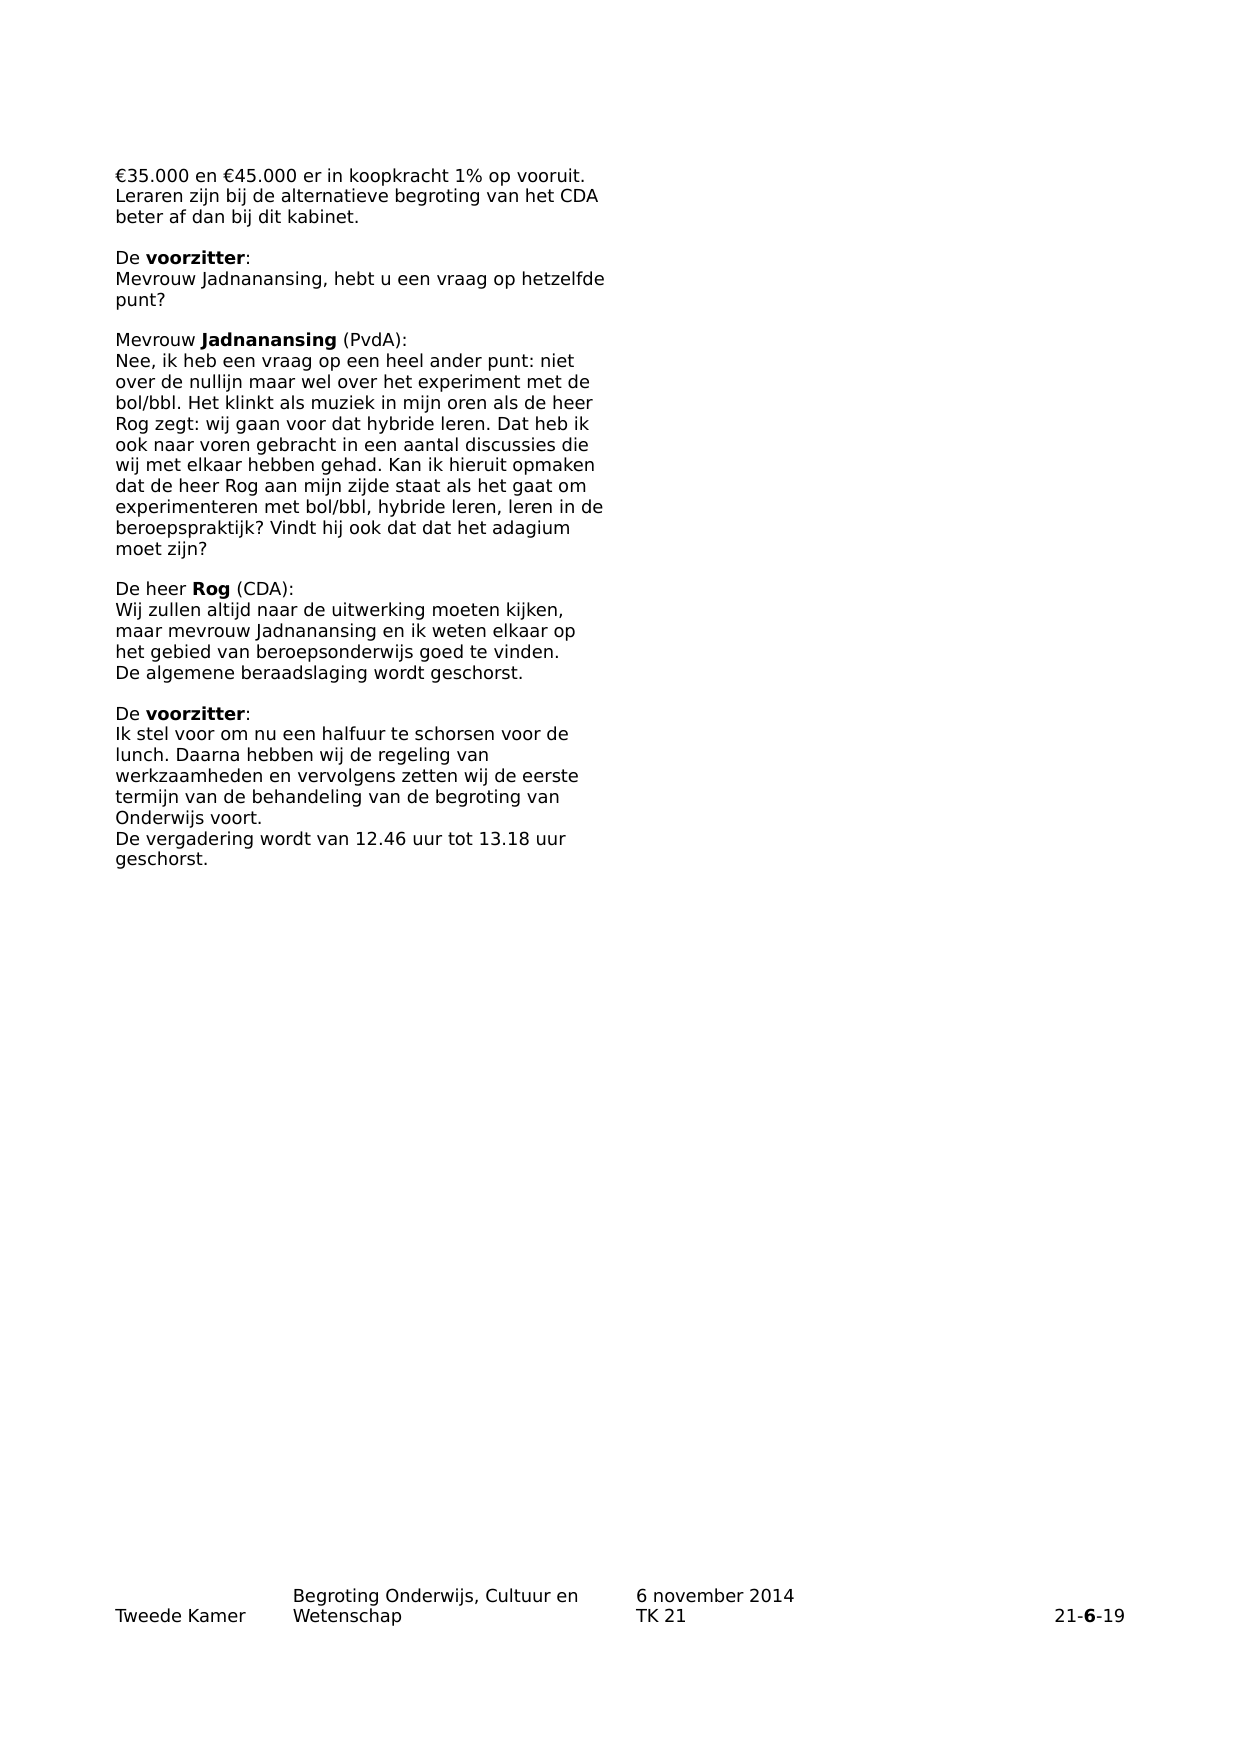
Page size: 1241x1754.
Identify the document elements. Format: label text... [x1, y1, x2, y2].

text Nee, ik heb een vraag op een heel ander punt: niet over de nullijn maar wel over het experiment met de bol/bbl. Het klinkt als muziek in mijn oren als de heer Rog zegt: wij gaan voor dat hybride leren. Dat heb ik ook naar voren gebracht in een aantal discussies die wij met elkaar hebben gehad. Kan ik hieruit opmaken dat de heer Rog aan mijn zijde staat als het gaat om experimenteren met bol/bbl, hybride leren, leren in de beroepspraktijk? Vindt hij ook dat dat het adagium moet zijn? [115, 351, 605, 559]
text De vergadering wordt van 12.46 uur tot 13.18 uur geschorst. [115, 828, 605, 870]
text De voorzitter: [115, 248, 605, 268]
text €35.000 en €45.000 er in koopkracht 1% op vooruit. Leraren zijn bij de alternatieve begroting van het CDA beter af dan bij dit kabinet. [115, 165, 605, 228]
text De heer Rog (CDA): [115, 579, 605, 600]
text Ik stel voor om nu een halfuur te schorsen voor de lunch. Daarna hebben wij de regeling van werkzaamheden en vervolgens zetten wij de eerste termijn van de behandeling van de begroting van Onderwijs voort. [115, 724, 605, 828]
text De voorzitter: [115, 703, 605, 724]
text De algemene beraadslaging wordt geschorst. [115, 662, 605, 683]
text Mevrouw Jadnanansing, hebt u een vraag op hetzelfde punt? [115, 268, 605, 310]
text Mevrouw Jadnanansing (PvdA): [115, 330, 605, 351]
text Wij zullen altijd naar de uitwerking moeten kijken, maar mevrouw Jadnanansing en ik weten elkaar op het gebied van beroepsonderwijs goed te vinden. [115, 600, 605, 662]
